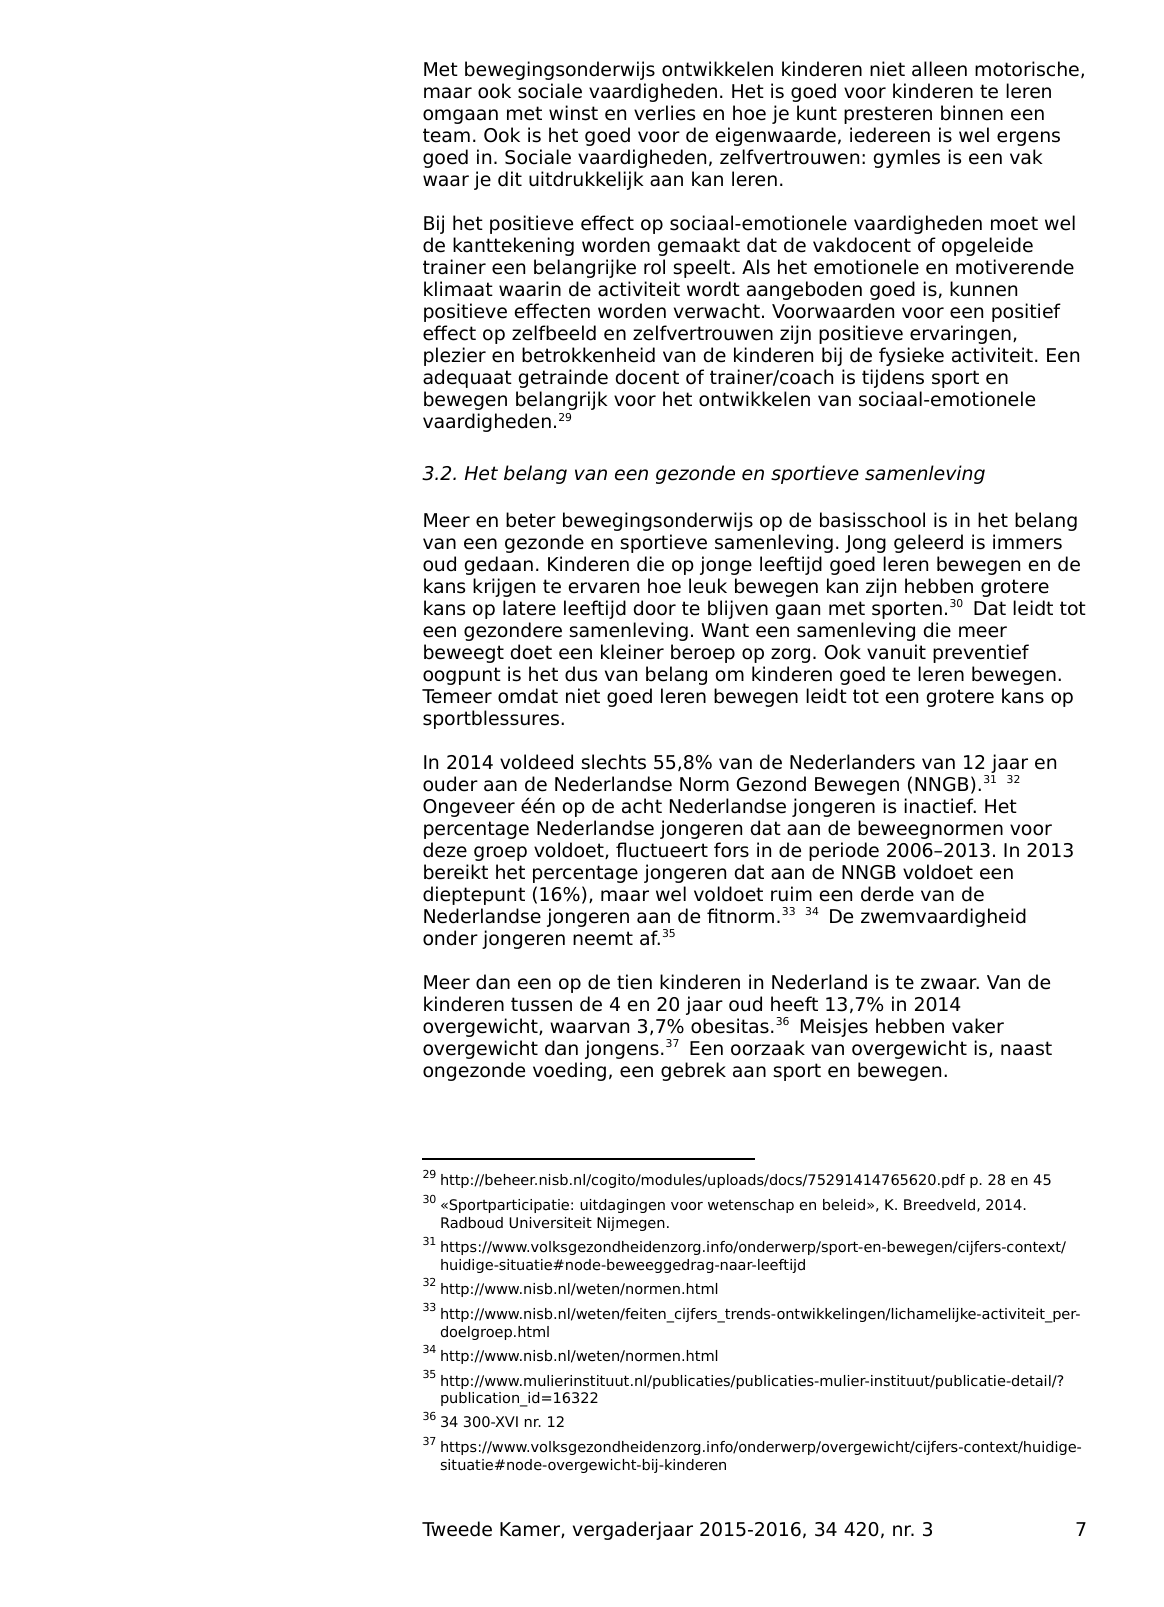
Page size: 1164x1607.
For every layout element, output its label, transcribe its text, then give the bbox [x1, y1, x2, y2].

text Meer dan een op de tien kinderen in Nederland is te zwaar. Van de kinderen tussen de 4 en 20 jaar oud heeft 13,7% in 2014 overgewicht, waarvan 3,7% obesitas. Meisjes hebben vaker overgewicht dan jongens. Een oorzaak van overgewicht is, naast ongezonde voeding, een gebrek aan sport en bewegen. [422, 972, 1087, 1082]
text Met bewegingsonderwijs ontwikkelen kinderen niet alleen motorische, maar ook sociale vaardigheden. Het is goed voor kinderen te leren omgaan met winst en verlies en hoe je kunt presteren binnen een team. Ook is het goed voor de eigenwaarde, iedereen is wel ergens goed in. Sociale vaardigheden, zelfvertrouwen: gymles is een vak waar je dit uitdrukkelijk aan kan leren. [422, 59, 1087, 191]
text Bij het positieve effect op sociaal-emotionele vaardigheden moet wel de kanttekening worden gemaakt dat de vakdocent of opgeleide trainer een belangrijke rol speelt. Als het emotionele en motiverende klimaat waarin de activiteit wordt aangeboden goed is, kunnen positieve effecten worden verwacht. Voorwaarden voor een positief effect op zelfbeeld en zelfvertrouwen zijn positieve ervaringen, plezier en betrokkenheid van de kinderen bij de fysieke activiteit. Een adequaat getrainde docent of trainer/coach is tijdens sport en bewegen belangrijk voor het ontwikkelen van sociaal-emotionele vaardigheden. [422, 213, 1087, 433]
text http://www.nisb.nl/weten/normen.html [422, 1277, 1087, 1299]
text http://beheer.nisb.nl/cogito/modules/uploads/docs/75291414765620.pdf p. 28 en 45 [422, 1168, 1087, 1190]
subtitle 3.2. Het belang van een gezonde en sportieve samenleving [422, 463, 1087, 485]
text 34 300-XVI nr. 12 [422, 1410, 1087, 1432]
text http://www.nisb.nl/weten/feiten_cijfers_trends-ontwikkelingen/lichamelijke-activiteit_per-doelgroep.html [422, 1302, 1087, 1341]
text https://www.volksgezondheidenzorg.info/onderwerp/overgewicht/cijfers-context/huidige-situatie#node-overgewicht-bij-kinderen [422, 1435, 1087, 1474]
text «Sportparticipatie: uitdagingen voor wetenschap en beleid», K. Breedveld, 2014. Radboud Universiteit Nijmegen. [422, 1193, 1087, 1232]
text Meer en beter bewegingsonderwijs op de basisschool is in het belang van een gezonde en sportieve samenleving. Jong geleerd is immers oud gedaan. Kinderen die op jonge leeftijd goed leren bewegen en de kans krijgen te ervaren hoe leuk bewegen kan zijn hebben grotere kans op latere leeftijd door te blijven gaan met sporten. Dat leidt tot een gezondere samenleving. Want een samenleving die meer beweegt doet een kleiner beroep op zorg. Ook vanuit preventief oogpunt is het dus van belang om kinderen goed te leren bewegen. Temeer omdat niet goed leren bewegen leidt tot een grotere kans op sportblessures. [422, 510, 1087, 730]
text http://www.nisb.nl/weten/normen.html [422, 1343, 1087, 1366]
text https://www.volksgezondheidenzorg.info/onderwerp/sport-en-bewegen/cijfers-context/huidige-situatie#node-beweeggedrag-naar-leeftijd [422, 1235, 1087, 1274]
text http://www.mulierinstituut.nl/publicaties/publicaties-mulier-instituut/publicatie-detail/?publication_id=16322 [422, 1368, 1087, 1407]
text In 2014 voldeed slechts 55,8% van de Nederlanders van 12 jaar en ouder aan de Nederlandse Norm Gezond Bewegen (NNGB). Ongeveer één op de acht Nederlandse jongeren is inactief. Het percentage Nederlandse jongeren dat aan de beweegnormen voor deze groep voldoet, fluctueert fors in de periode 2006–2013. In 2013 bereikt het percentage jongeren dat aan de NNGB voldoet een dieptepunt (16%), maar wel voldoet ruim een derde van de Nederlandse jongeren aan de fitnorm. De zwemvaardigheid onder jongeren neemt af. [422, 752, 1087, 950]
